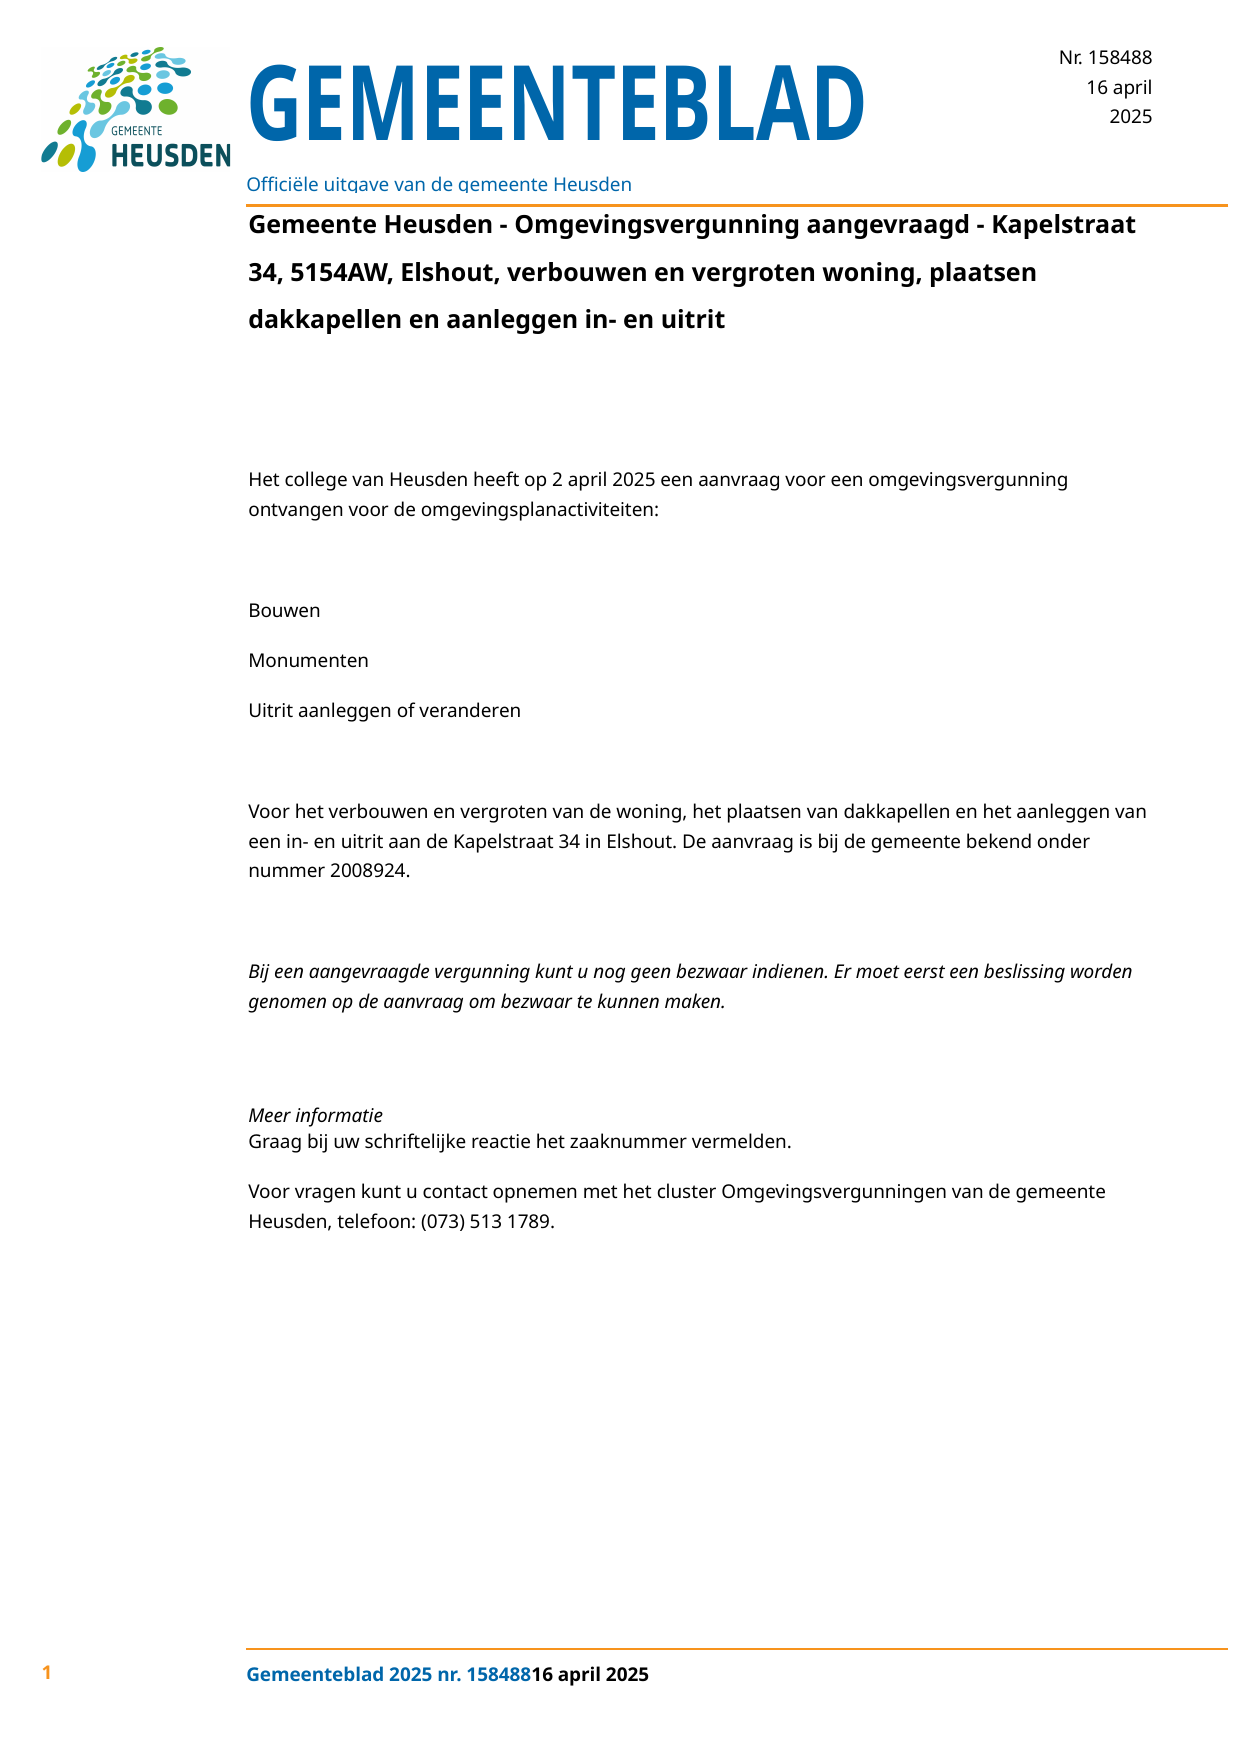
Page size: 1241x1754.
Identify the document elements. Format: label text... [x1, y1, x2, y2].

text Bouwen [248, 597, 1152, 622]
text Het college van Heusden heeft op 2 april 2025 een aanvraag voor een omgevingsvergunning ontvangen voor de omgevingsplanactiviteiten: [248, 466, 1152, 522]
text Uitrit aanleggen of veranderen [248, 698, 1152, 723]
text Gemeente Heusden - Omgevingsvergunning aangevraagd - Kapelstraat 34, 5154AW, Elshout, verbouwen en vergroten woning, plaatsen dakkapellen en aanleggen in- en uitrit [248, 207, 1152, 336]
text Voor vragen kunt u contact opnemen met het cluster Omgevingsvergunningen van de gemeente Heusden, telefoon: (073) 513 1789. [248, 1178, 1152, 1234]
picture [41, 47, 231, 172]
text Monumenten [248, 647, 1152, 673]
text Bij een aangevraagde vergunning kunt u nog geen bezwaar indienen. Er moet eerst een beslissing worden genomen op de aanvraag om bezwaar te kunnen maken. [248, 958, 1152, 1014]
text Meer informatie [248, 1102, 1152, 1128]
text Graag bij uw schriftelijke reactie het zaaknummer vermelden. [248, 1128, 1152, 1154]
text Voor het verbouwen en vergroten van de woning, het plaatsen van dakkapellen en het aanleggen van een in- en uitrit aan de Kapelstraat 34 in Elshout. De aanvraag is bij de gemeente bekend onder nummer 2008924. [248, 798, 1152, 883]
